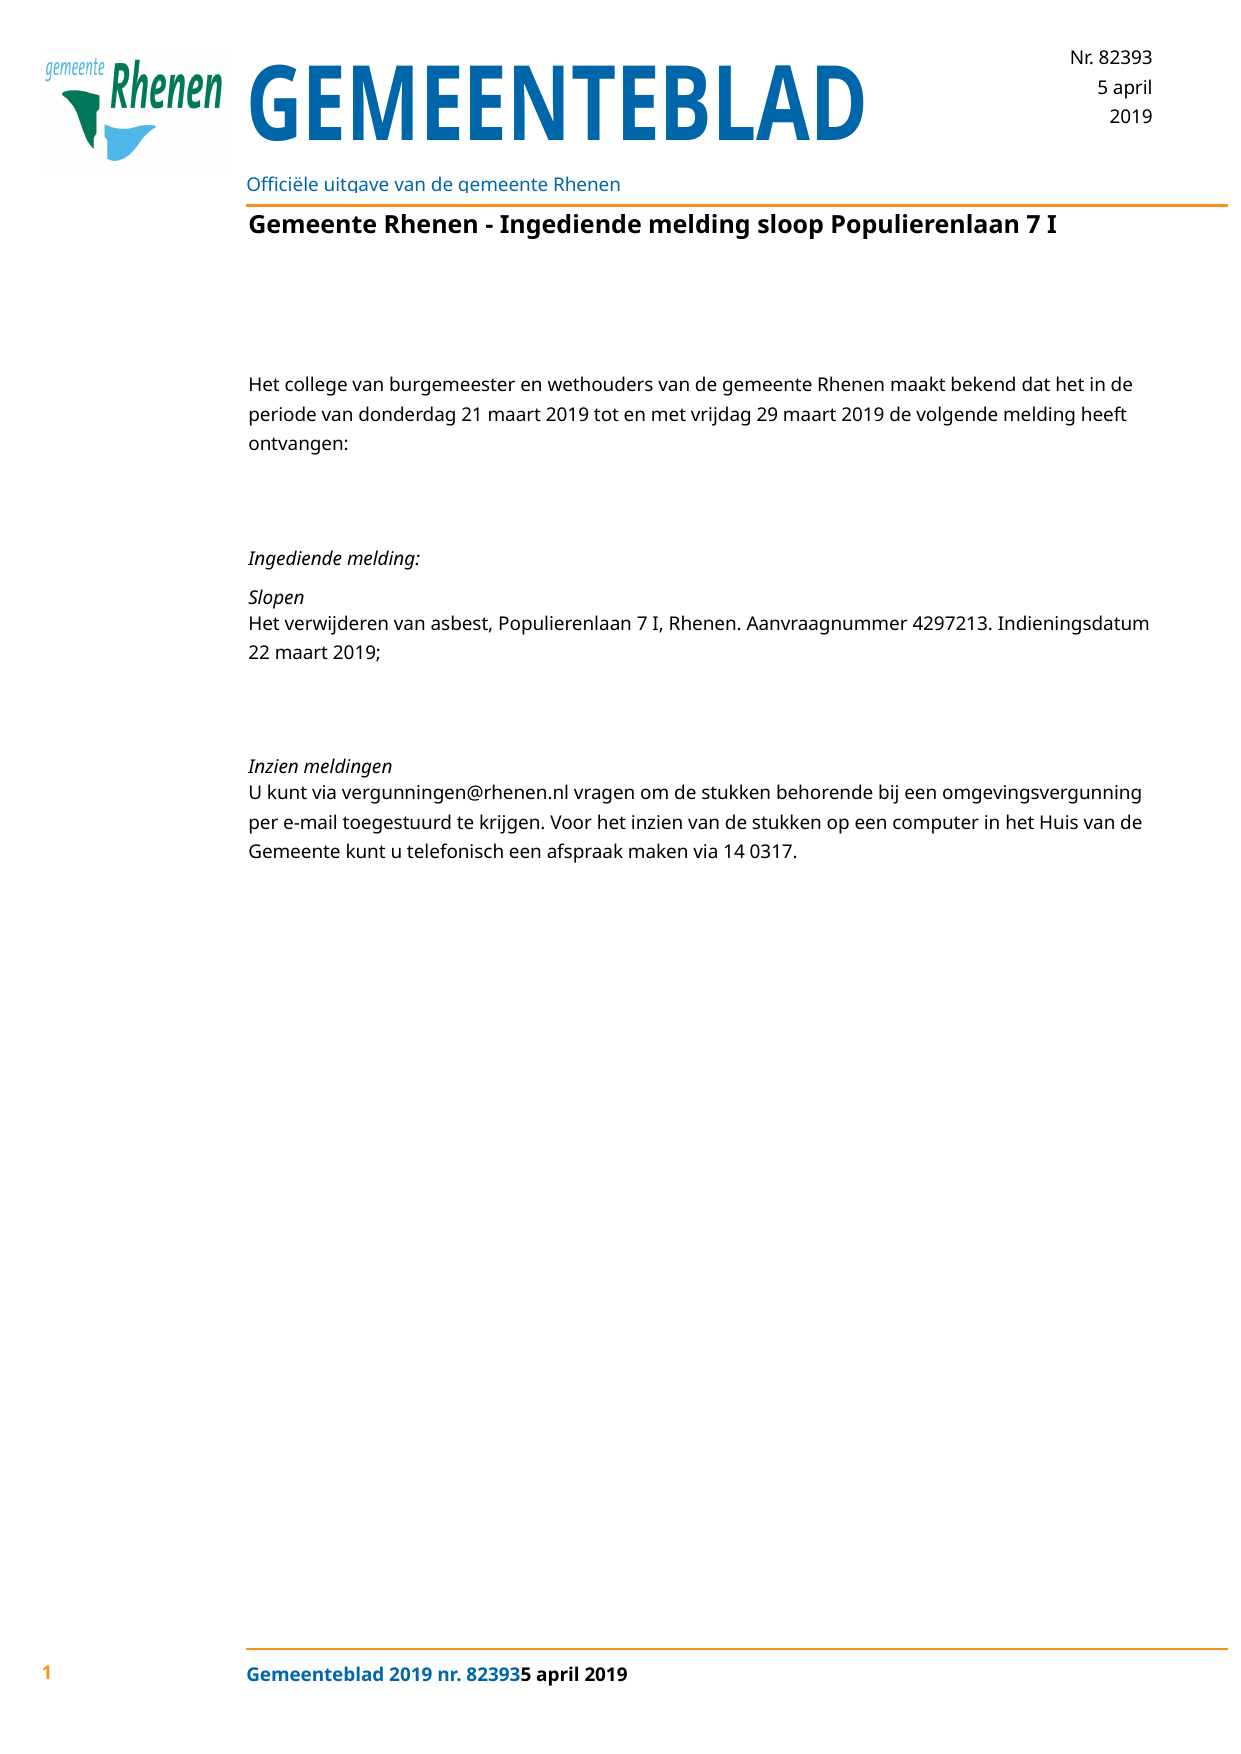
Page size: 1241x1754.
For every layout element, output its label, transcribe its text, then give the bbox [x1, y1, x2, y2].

text Het college van burgemeester en wethouders van de gemeente Rhenen maakt bekend dat het in de periode van donderdag 21 maart 2019 tot en met vrijdag 29 maart 2019 de volgende melding heeft ontvangen: [248, 371, 1152, 456]
text Inzien meldingen [248, 754, 1152, 779]
text Ingediende melding: [248, 545, 1152, 570]
text Slopen [248, 584, 1152, 610]
text Gemeente Rhenen - Ingediende melding sloop Populierenlaan 7 I [248, 207, 1152, 241]
picture [41, 47, 231, 172]
text U kunt via vergunningen@rhenen.nl vragen om de stukken behorende bij een omgevingsvergunning per e-mail toegestuurd te krijgen. Voor het inzien van de stukken op een computer in het Huis van de Gemeente kunt u telefonisch een afspraak maken via 14 0317. [248, 779, 1152, 864]
text Het verwijderen van asbest, Populierenlaan 7 I, Rhenen. Aanvraagnummer 4297213. Indieningsdatum 22 maart 2019; [248, 610, 1152, 665]
